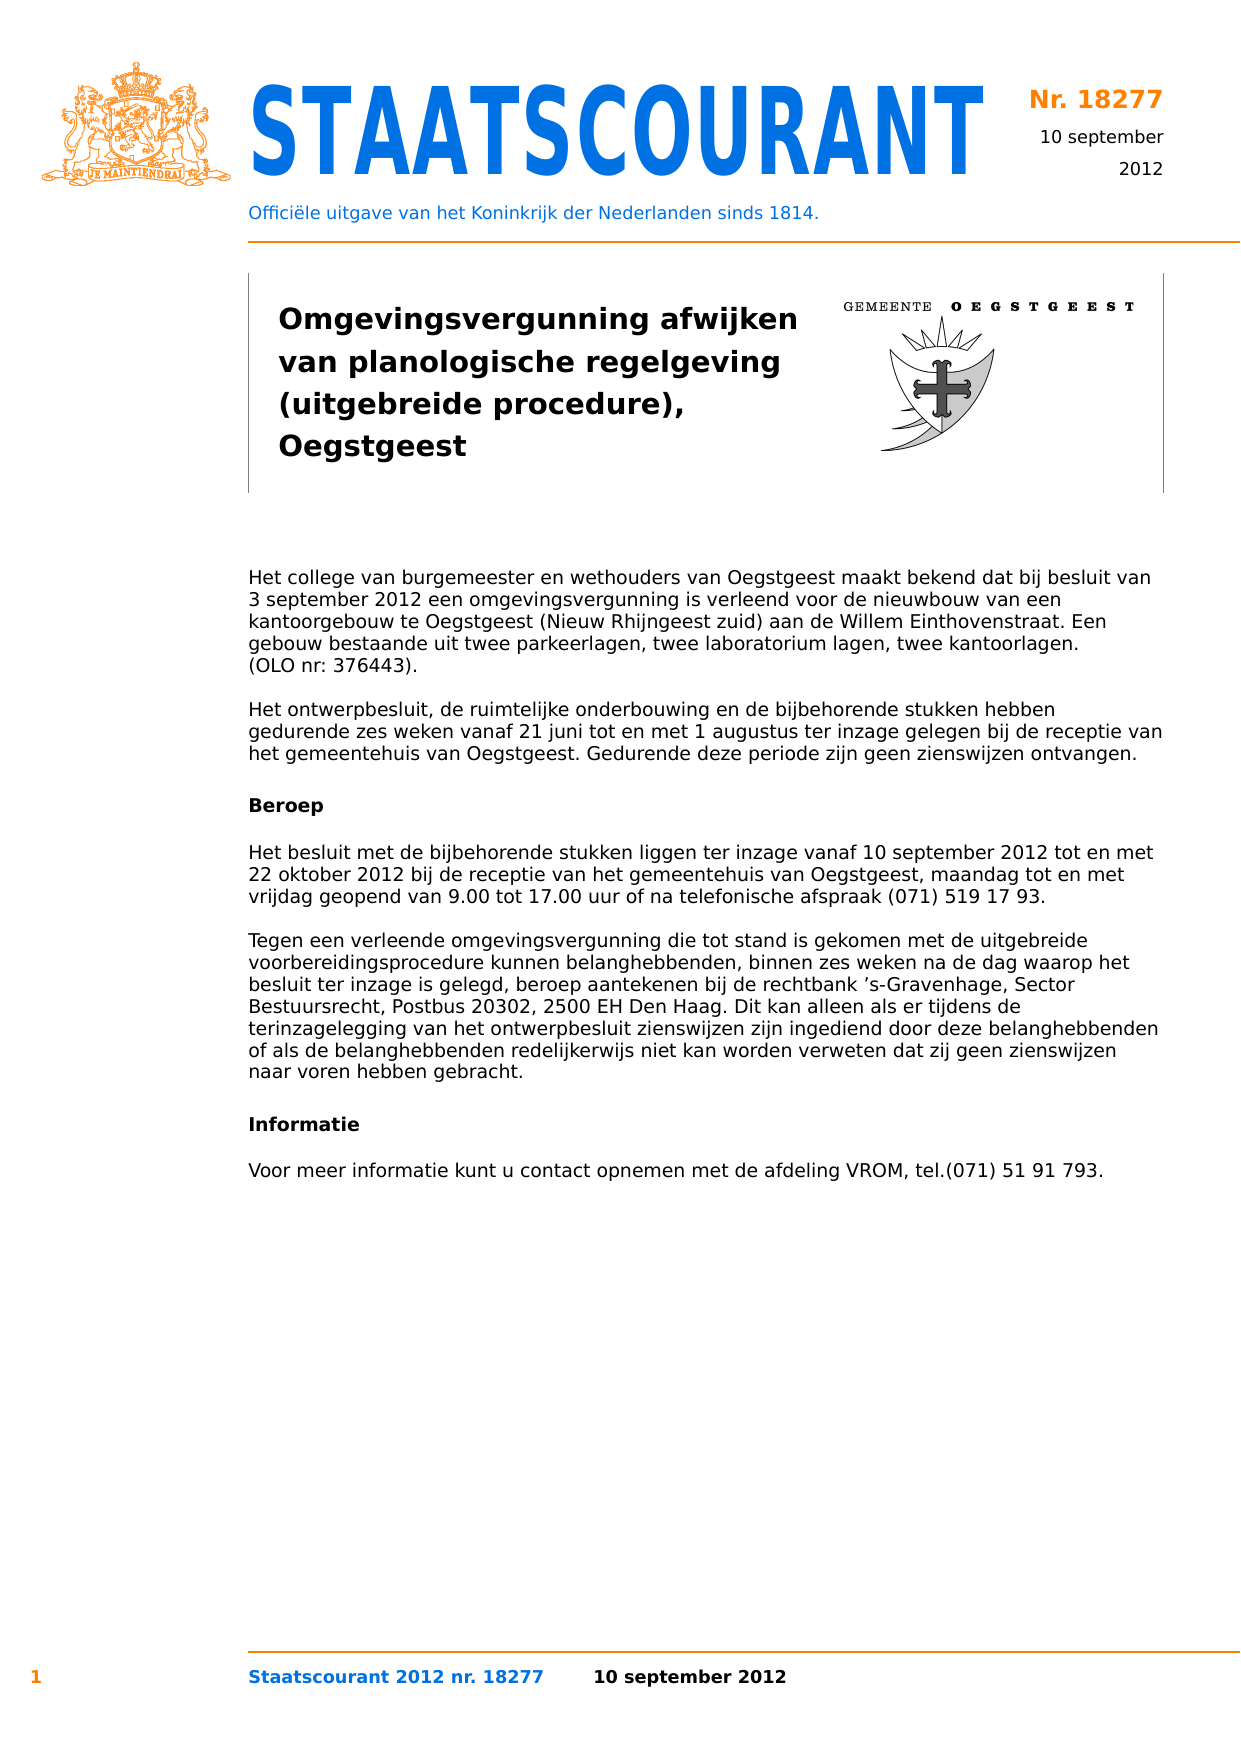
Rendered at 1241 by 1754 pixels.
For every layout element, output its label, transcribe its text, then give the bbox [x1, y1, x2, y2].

picture [41, 62, 231, 186]
text Het ontwerpbesluit, de ruimtelijke onderbouwing en de bijbehorende stukken hebben gedurende zes weken vanaf 21 juni tot en met 1 augustus ter inzage gelegen bij de receptie van het gemeentehuis van Oegstgeest. Gedurende deze periode zijn geen zienswijzen ontvangen. [248, 699, 1163, 765]
text Het besluit met de bijbehorende stukken liggen ter inzage vanaf 10 september 2012 tot en met 22 oktober 2012 bij de receptie van het gemeentehuis van Oegstgeest, maandag tot en met vrijdag geopend van 9.00 tot 17.00 uur of na telefonische afspraak (071) 519 17 93. [248, 842, 1163, 908]
text Het college van burgemeester en wethouders van Oegstgeest maakt bekend dat bij besluit van 3 september 2012 een omgevingsvergunning is verleend voor de nieuwbouw van een kantoorgebouw te Oegstgeest (Nieuw Rhijngeest zuid) aan de Willem Einthovenstraat. Een gebouw bestaande uit twee parkeerlagen, twee laboratorium lagen, twee kantoorlagen. [248, 567, 1163, 655]
subtitle Omgevingsvergunning afwijken van planologische regelgeving (uitgebreide procedure), Oegstgeest [249, 273, 1163, 493]
table_header [25, 62, 248, 241]
text Tegen een verleende omgevingsvergunning die tot stand is gekomen met de uitgebreide voorbereidingsprocedure kunnen belanghebbenden, binnen zes weken na de dag waarop het besluit ter inzage is gelegd, beroep aantekenen bij de rechtbank ’s-Gravenhage, Sector Bestuursrecht, Postbus 20302, 2500 EH Den Haag. Dit kan alleen als er tijdens de terinzagelegging van het ontwerpbesluit zienswijzen zijn ingediend door deze belanghebbenden of als de belanghebbenden redelijkerwijs niet kan worden verweten dat zij geen zienswijzen naar voren hebben gebracht. [248, 929, 1163, 1083]
table_header Nr. 18277 [998, 62, 1240, 121]
table_cell Officiële uitgave van het Koninkrijk der Nederlanden sinds 1814. [248, 203, 1240, 241]
table_cell 10 september [998, 121, 1240, 153]
table_header STAATSCOURANT [248, 62, 998, 203]
subtitle Beroep [248, 795, 1163, 817]
text Voor meer informatie kunt u contact opnemen met de afdeling VROM, tel.(071) 51 91 793. [248, 1160, 1163, 1182]
picture [844, 302, 1134, 451]
table_cell 2012 [998, 153, 1240, 203]
text (OLO nr: 376443). [248, 655, 1163, 677]
subtitle Informatie [248, 1113, 1163, 1135]
